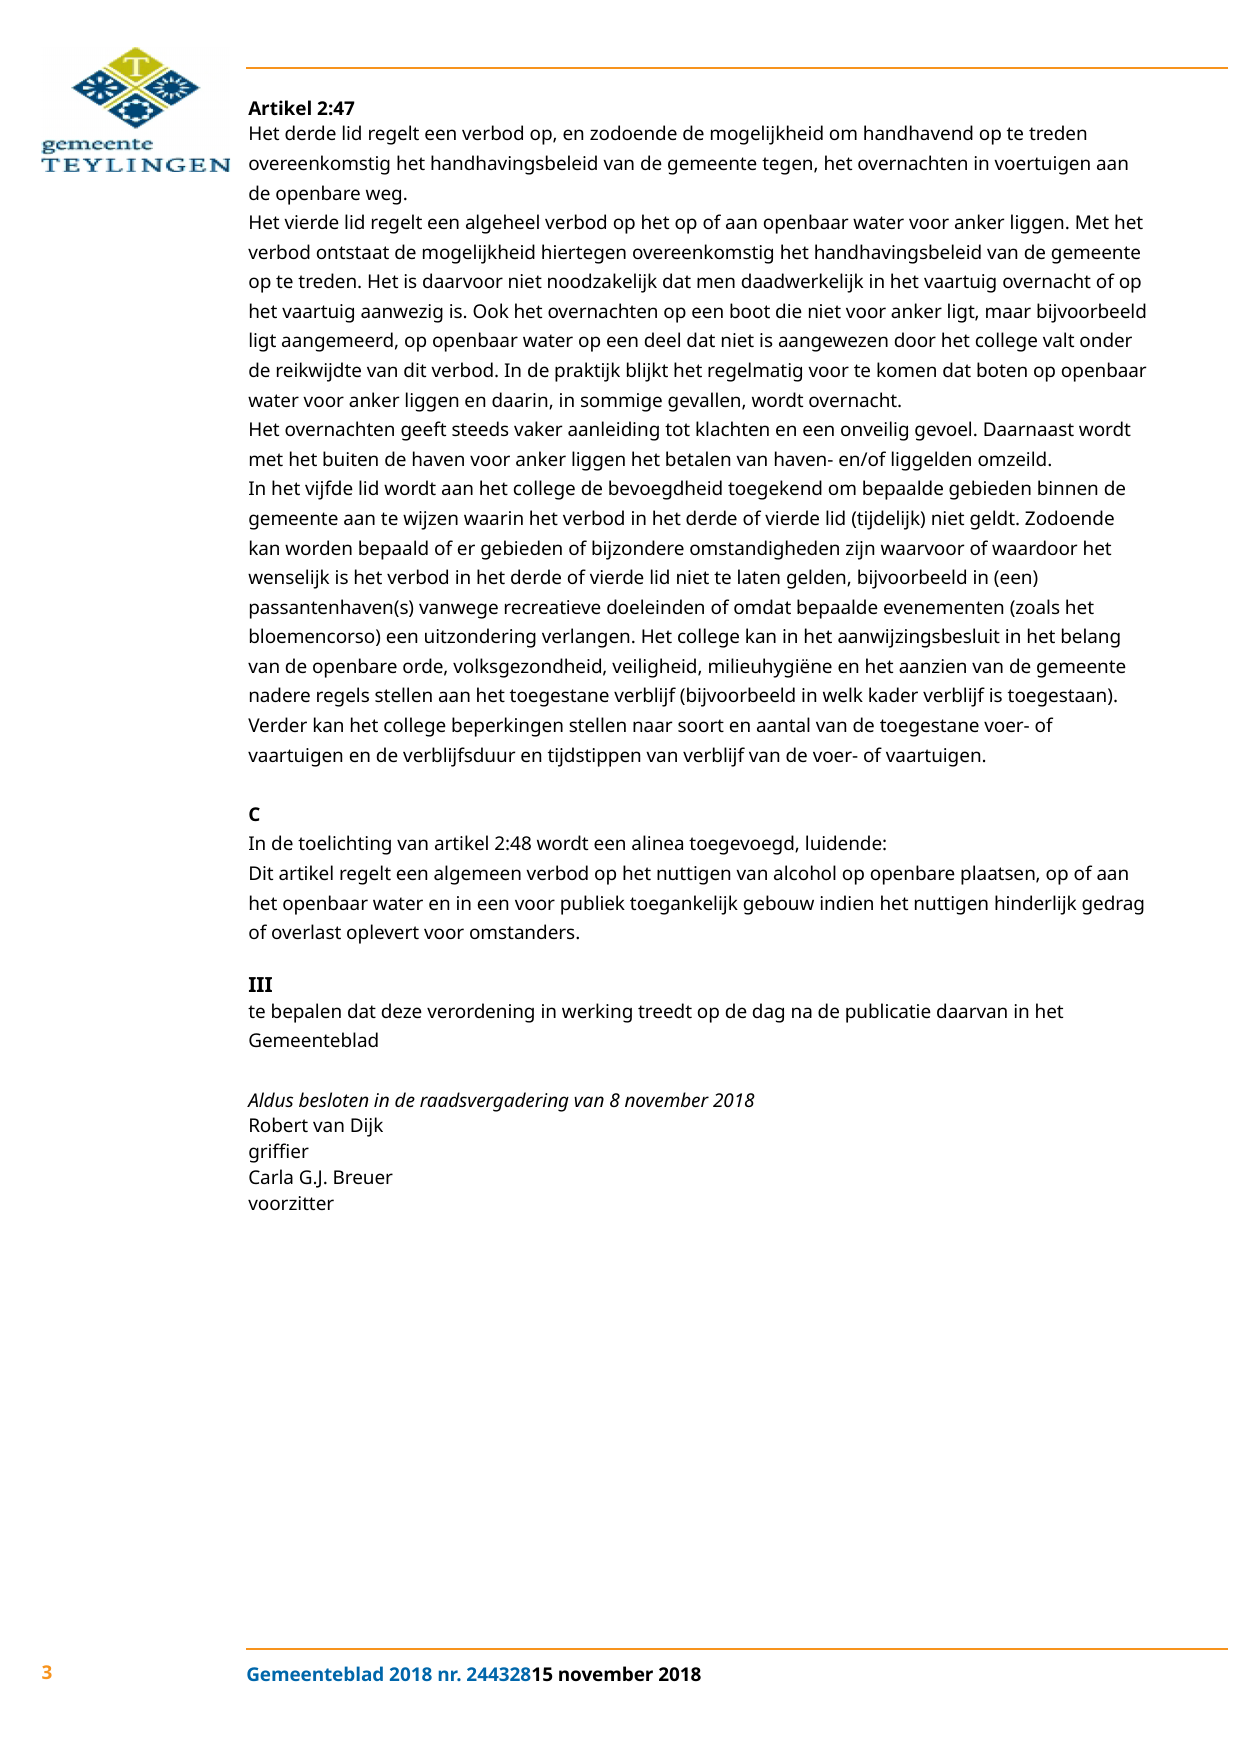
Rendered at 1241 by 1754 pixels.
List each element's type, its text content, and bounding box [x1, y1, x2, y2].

text Het overnachten geeft steeds vaker aanleiding tot klachten en een onveilig gevoel. Daarnaast wordt met het buiten de haven voor anker liggen het betalen van haven- en/of liggelden omzeild. [248, 416, 1152, 472]
text voorzitter [248, 1190, 1152, 1216]
text In de toelichting van artikel 2:48 wordt een alinea toegevoegd, luidende: [248, 831, 1152, 856]
text III [248, 970, 1152, 998]
picture [41, 47, 231, 172]
text Artikel 2:47 [248, 95, 1152, 121]
text In het vijfde lid wordt aan het college de bevoegdheid toegekend om bepaalde gebieden binnen de gemeente aan te wijzen waarin het verbod in het derde of vierde lid (tijdelijk) niet geldt. Zodoende kan worden bepaald of er gebieden of bijzondere omstandigheden zijn waarvoor of waardoor het wenselijk is het verbod in het derde of vierde lid niet te laten gelden, bijvoorbeeld in (een) passantenhaven(s) vanwege recreatieve doeleinden of omdat bepaalde evenementen (zoals het bloemencorso) een uitzondering verlangen. Het college kan in het aanwijzingsbesluit in het belang van de openbare orde, volksgezondheid, veiligheid, milieuhygiëne en het aanzien van de gemeente nadere regels stellen aan het toegestane verblijf (bijvoorbeeld in welk kader verblijf is toegestaan). Verder kan het college beperkingen stellen naar soort en aantal van de toegestane voer- of vaartuigen en de verblijfsduur en tijdstippen van verblijf van de voer- of vaartuigen. [248, 476, 1152, 767]
text Het vierde lid regelt een algeheel verbod op het op of aan openbaar water voor anker liggen. Met het verbod ontstaat de mogelijkheid hiertegen overeenkomstig het handhavingsbeleid van de gemeente op te treden. Het is daarvoor niet noodzakelijk dat men daadwerkelijk in het vaartuig overnacht of op het vaartuig aanwezig is. Ook het overnachten op een boot die niet voor anker ligt, maar bijvoorbeeld ligt aangemeerd, op openbaar water op een deel dat niet is aangewezen door het college valt onder de reikwijdte van dit verbod. In de praktijk blijkt het regelmatig voor te komen dat boten op openbaar water voor anker liggen en daarin, in sommige gevallen, wordt overnacht. [248, 209, 1152, 412]
text griffier [248, 1138, 1152, 1164]
text te bepalen dat deze verordening in werking treedt op de dag na de publicatie daarvan in het Gemeenteblad [248, 998, 1152, 1053]
text C [248, 801, 1152, 827]
text Robert van Dijk [248, 1113, 1152, 1138]
text Carla G.J. Breuer [248, 1164, 1152, 1190]
text Dit artikel regelt een algemeen verbod op het nuttigen van alcohol op openbare plaatsen, op of aan het openbaar water en in een voor publiek toegankelijk gebouw indien het nuttigen hinderlijk gedrag of overlast oplevert voor omstanders. [248, 860, 1152, 945]
text Aldus besloten in de raadsvergadering van 8 november 2018 [248, 1087, 1152, 1113]
text Het derde lid regelt een verbod op, en zodoende de mogelijkheid om handhavend op te treden overeenkomstig het handhavingsbeleid van de gemeente tegen, het overnachten in voertuigen aan de openbare weg. [248, 121, 1152, 205]
